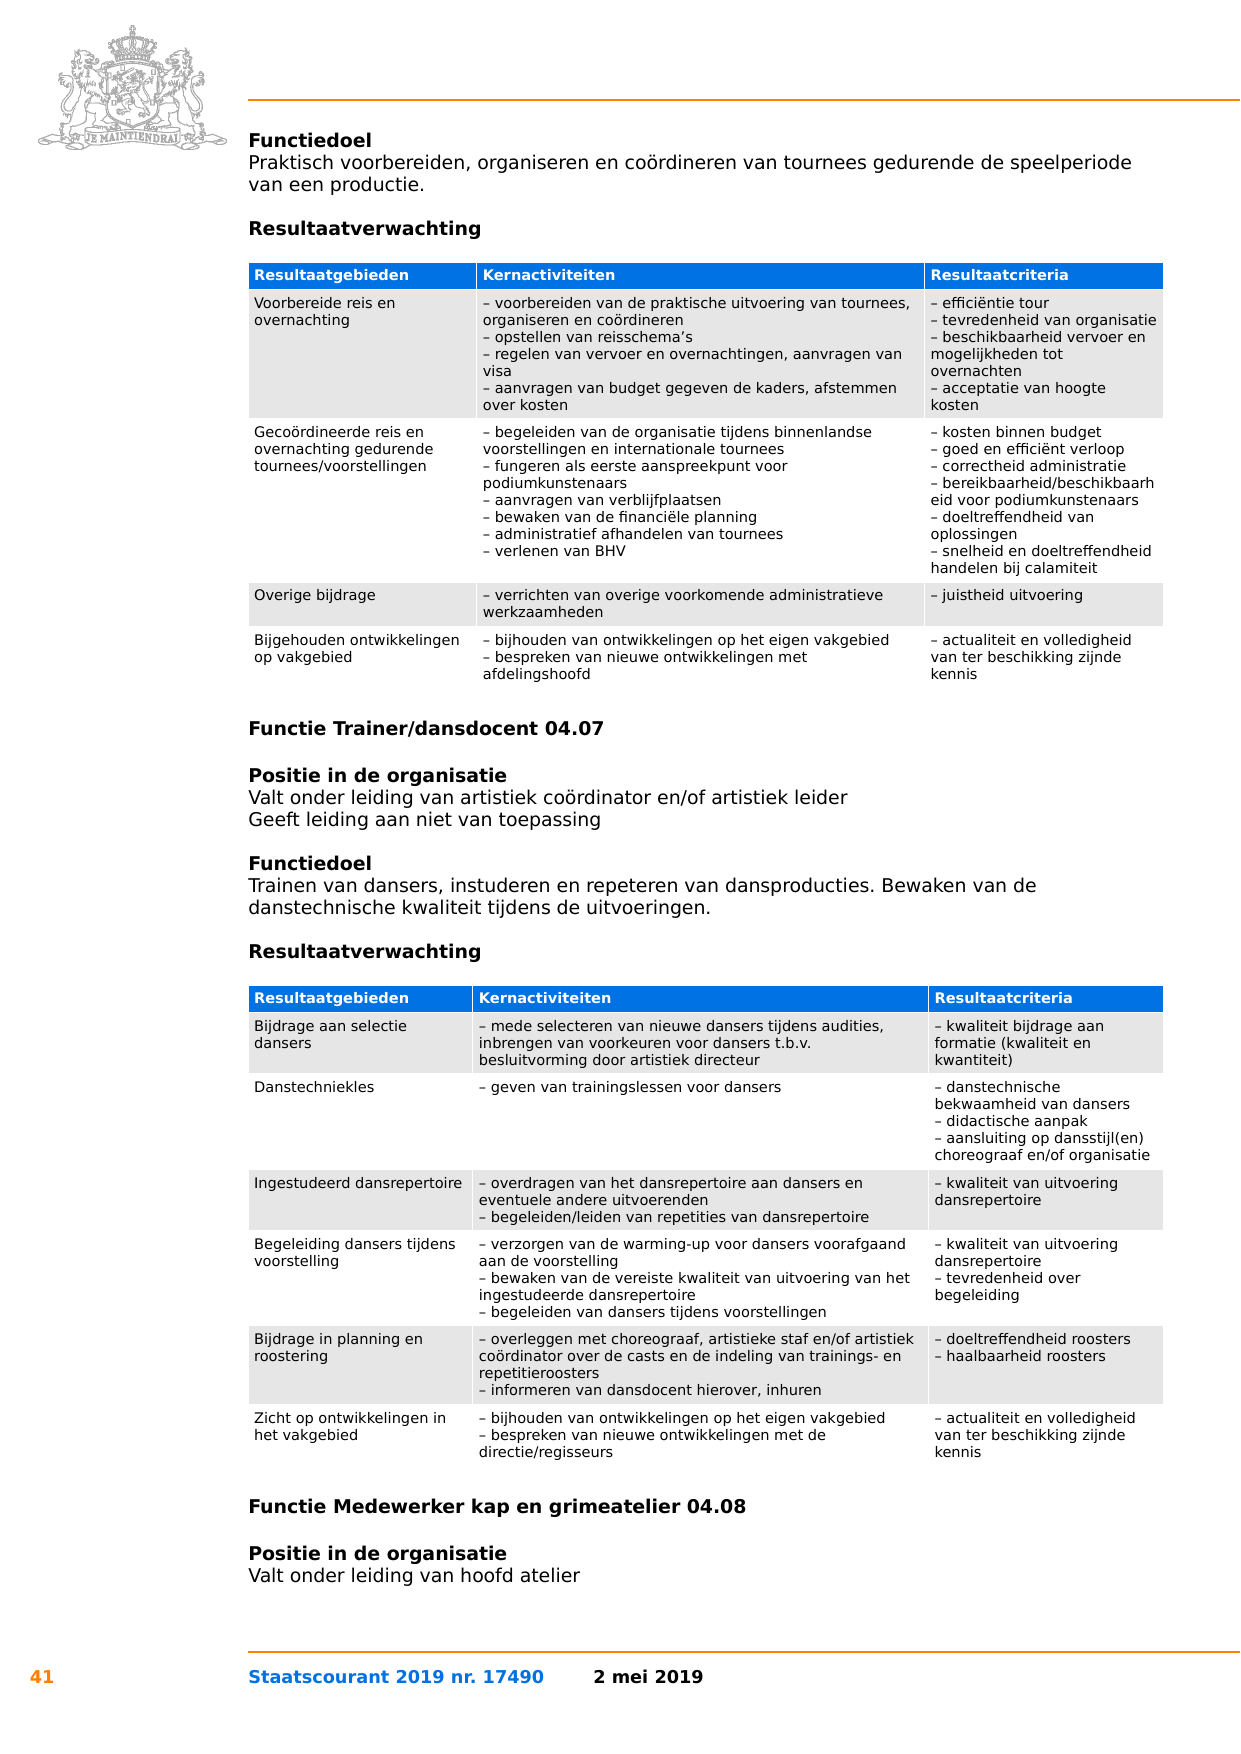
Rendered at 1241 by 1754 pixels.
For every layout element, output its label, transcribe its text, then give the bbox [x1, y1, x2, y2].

table_cell – kwaliteit bijdrage aan formatie (kwaliteit en kwantiteit) [929, 1013, 1163, 1073]
table_cell Danstechniekles [249, 1075, 472, 1169]
table_cell Gecoördineerde reis en overnachting gedurende tournees/voorstellingen [249, 419, 476, 581]
subtitle Functie Medewerker kap en grimeatelier 04.08 [248, 1496, 1163, 1518]
text Positie in de organisatie [248, 1543, 1163, 1565]
table_cell – actualiteit en volledigheid van ter beschikking zijnde kennis [929, 1405, 1163, 1465]
table_cell – verrichten van overige voorkomende administratieve werkzaamheden [477, 583, 924, 626]
table_cell Voorbereide reis en overnachting [249, 290, 476, 418]
table_cell – mede selecteren van nieuwe dansers tijdens audities, inbrengen van voorkeuren voor dansers t.b.v. besluitvorming door artistiek directeur [473, 1013, 928, 1073]
table_cell – danstechnische bekwaamheid van dansers – didactische aanpak – aansluiting op dansstijl(en) choreograaf en/of organisatie [929, 1075, 1163, 1169]
table_cell – doeltreffendheid roosters – haalbaarheid roosters [929, 1326, 1163, 1404]
text Functiedoel [248, 853, 1163, 875]
table_header Resultaatgebieden [249, 263, 476, 289]
text Valt onder leiding van artistiek coördinator en/of artistiek leider [248, 787, 1163, 809]
text Valt onder leiding van hoofd atelier [248, 1565, 1163, 1587]
table_cell – geven van trainingslessen voor dansers [473, 1075, 928, 1169]
text Trainen van dansers, instuderen en repeteren van dansproducties. Bewaken van de danstechnische kwaliteit tijdens de uitvoeringen. [248, 875, 1163, 919]
table_cell – begeleiden van de organisatie tijdens binnenlandse voorstellingen en internationale tournees – fungeren als eerste aanspreekpunt voor podiumkunstenaars – aanvragen van verblijfplaatsen – bewaken van de financiële planning – administratief afhandelen van tournees – verlenen van BHV [477, 419, 924, 581]
table_cell – kwaliteit van uitvoering dansrepertoire [929, 1170, 1163, 1230]
table_cell – overdragen van het dansrepertoire aan dansers en eventuele andere uitvoerenden – begeleiden/leiden van repetities van dansrepertoire [473, 1170, 928, 1230]
table_cell – voorbereiden van de praktische uitvoering van tournees, organiseren en coördineren – opstellen van reisschema’s – regelen van vervoer en overnachtingen, aanvragen van visa – aanvragen van budget gegeven de kaders, afstemmen over kosten [477, 290, 924, 418]
table_cell – bijhouden van ontwikkelingen op het eigen vakgebied – bespreken van nieuwe ontwikkelingen met afdelingshoofd [477, 627, 924, 687]
table_header Resultaatcriteria [929, 986, 1163, 1012]
table_cell – juistheid uitvoering [925, 583, 1163, 626]
table_header Kernactiviteiten [477, 263, 924, 289]
table_header Kernactiviteiten [473, 986, 928, 1012]
text Resultaatverwachting [248, 218, 1163, 240]
text Praktisch voorbereiden, organiseren en coördineren van tournees gedurende de speelperiode van een productie. [248, 152, 1163, 196]
table_cell Ingestudeerd dansrepertoire [249, 1170, 472, 1230]
picture [38, 25, 227, 150]
table_cell Bijdrage in planning en roostering [249, 1326, 472, 1404]
table_cell – actualiteit en volledigheid van ter beschikking zijnde kennis [925, 627, 1163, 687]
text Functiedoel [248, 130, 1163, 152]
table_header Resultaatcriteria [925, 263, 1163, 289]
table_cell – bijhouden van ontwikkelingen op het eigen vakgebied – bespreken van nieuwe ontwikkelingen met de directie/regisseurs [473, 1405, 928, 1465]
table_cell Zicht op ontwikkelingen in het vakgebied [249, 1405, 472, 1465]
text Positie in de organisatie [248, 765, 1163, 787]
table_cell – kwaliteit van uitvoering dansrepertoire – tevredenheid over begeleiding [929, 1231, 1163, 1325]
table_header Resultaatgebieden [249, 986, 472, 1012]
table_cell – efficiëntie tour – tevredenheid van organisatie – beschikbaarheid vervoer en mogelijkheden tot overnachten – acceptatie van hoogte kosten [925, 290, 1163, 418]
table_cell Begeleiding dansers tijdens voorstelling [249, 1231, 472, 1325]
table_cell Bijgehouden ontwikkelingen op vakgebied [249, 627, 476, 687]
table_cell – verzorgen van de warming-up voor dansers voorafgaand aan de voorstelling – bewaken van de vereiste kwaliteit van uitvoering van het ingestudeerde dansrepertoire – begeleiden van dansers tijdens voorstellingen [473, 1231, 928, 1325]
table_cell – kosten binnen budget – goed en efficiënt verloop – correctheid administratie – bereikbaarheid/beschikbaarh eid voor podiumkunstenaars – doeltreffendheid van oplossingen – snelheid en doeltreffendheid handelen bij calamiteit [925, 419, 1163, 581]
text Geeft leiding aan niet van toepassing [248, 809, 1163, 831]
table_cell Overige bijdrage [249, 583, 476, 626]
subtitle Functie Trainer/dansdocent 04.07 [248, 718, 1163, 740]
table_cell Bijdrage aan selectie dansers [249, 1013, 472, 1073]
text Resultaatverwachting [248, 941, 1163, 963]
table_cell – overleggen met choreograaf, artistieke staf en/of artistiek coördinator over de casts en de indeling van trainings- en repetitieroosters – informeren van dansdocent hierover, inhuren [473, 1326, 928, 1404]
